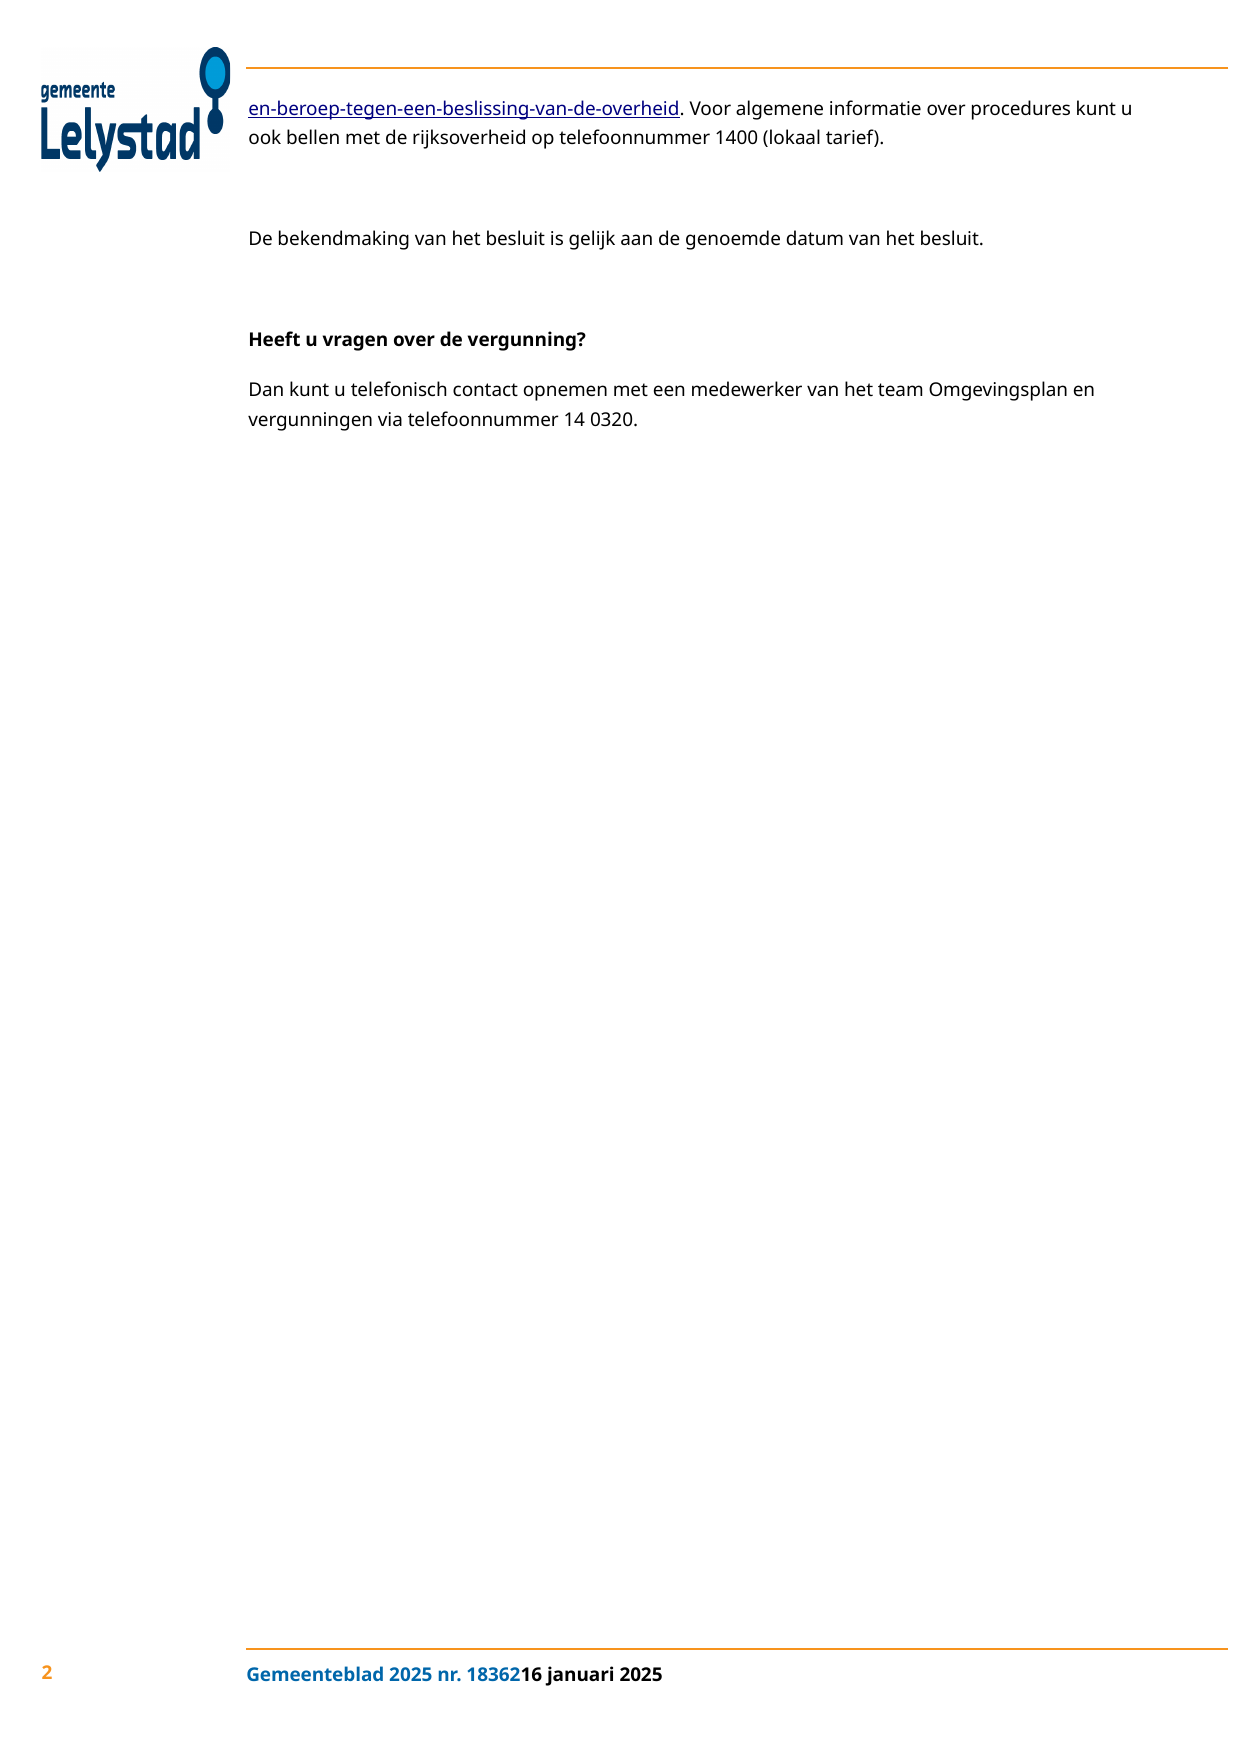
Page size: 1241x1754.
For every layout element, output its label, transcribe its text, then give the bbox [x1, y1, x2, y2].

text Heeft u vragen over de vergunning? [248, 326, 1152, 352]
text Dan kunt u telefonisch contact opnemen met een medewerker van het team Omgevingsplan en vergunningen via telefoonnummer 14 0320. [248, 376, 1152, 432]
text en-beroep-tegen-een-beslissing-van-de-overheid. Voor algemene informatie over procedures kunt u ook bellen met de rijksoverheid op telefoonnummer 1400 (lokaal tarief). [248, 95, 1152, 150]
picture [41, 47, 231, 172]
text De bekendmaking van het besluit is gelijk aan de genoemde datum van het besluit. [248, 225, 1152, 251]
